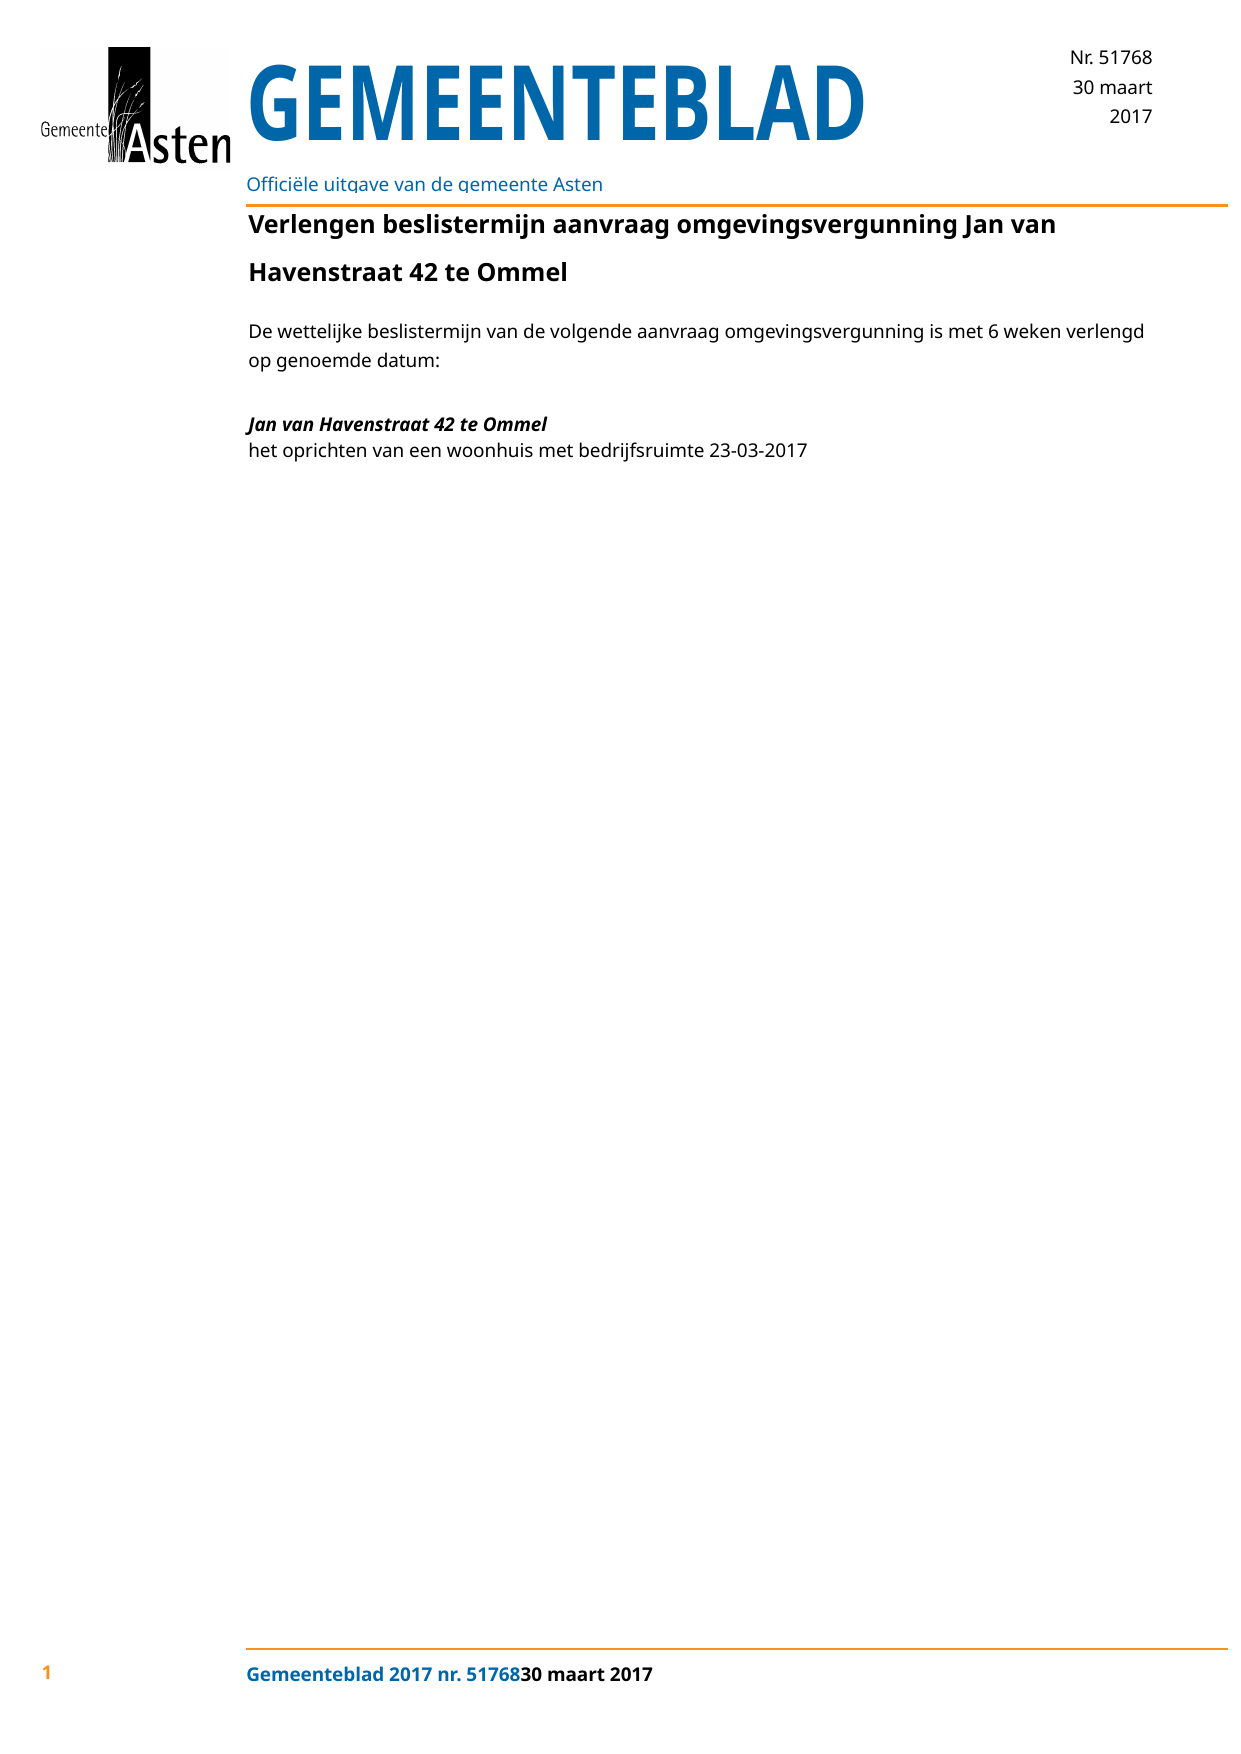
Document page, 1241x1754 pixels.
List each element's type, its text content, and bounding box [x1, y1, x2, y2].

text Jan van Havenstraat 42 te Ommel [248, 411, 1152, 437]
text De wettelijke beslistermijn van de volgende aanvraag omgevingsvergunning is met 6 weken verlengd op genoemde datum: [248, 318, 1152, 373]
text het oprichten van een woonhuis met bedrijfsruimte 23-03-2017 [248, 437, 1152, 463]
text Verlengen beslistermijn aanvraag omgevingsvergunning Jan van Havenstraat 42 te Ommel [248, 207, 1152, 288]
picture [41, 47, 231, 172]
